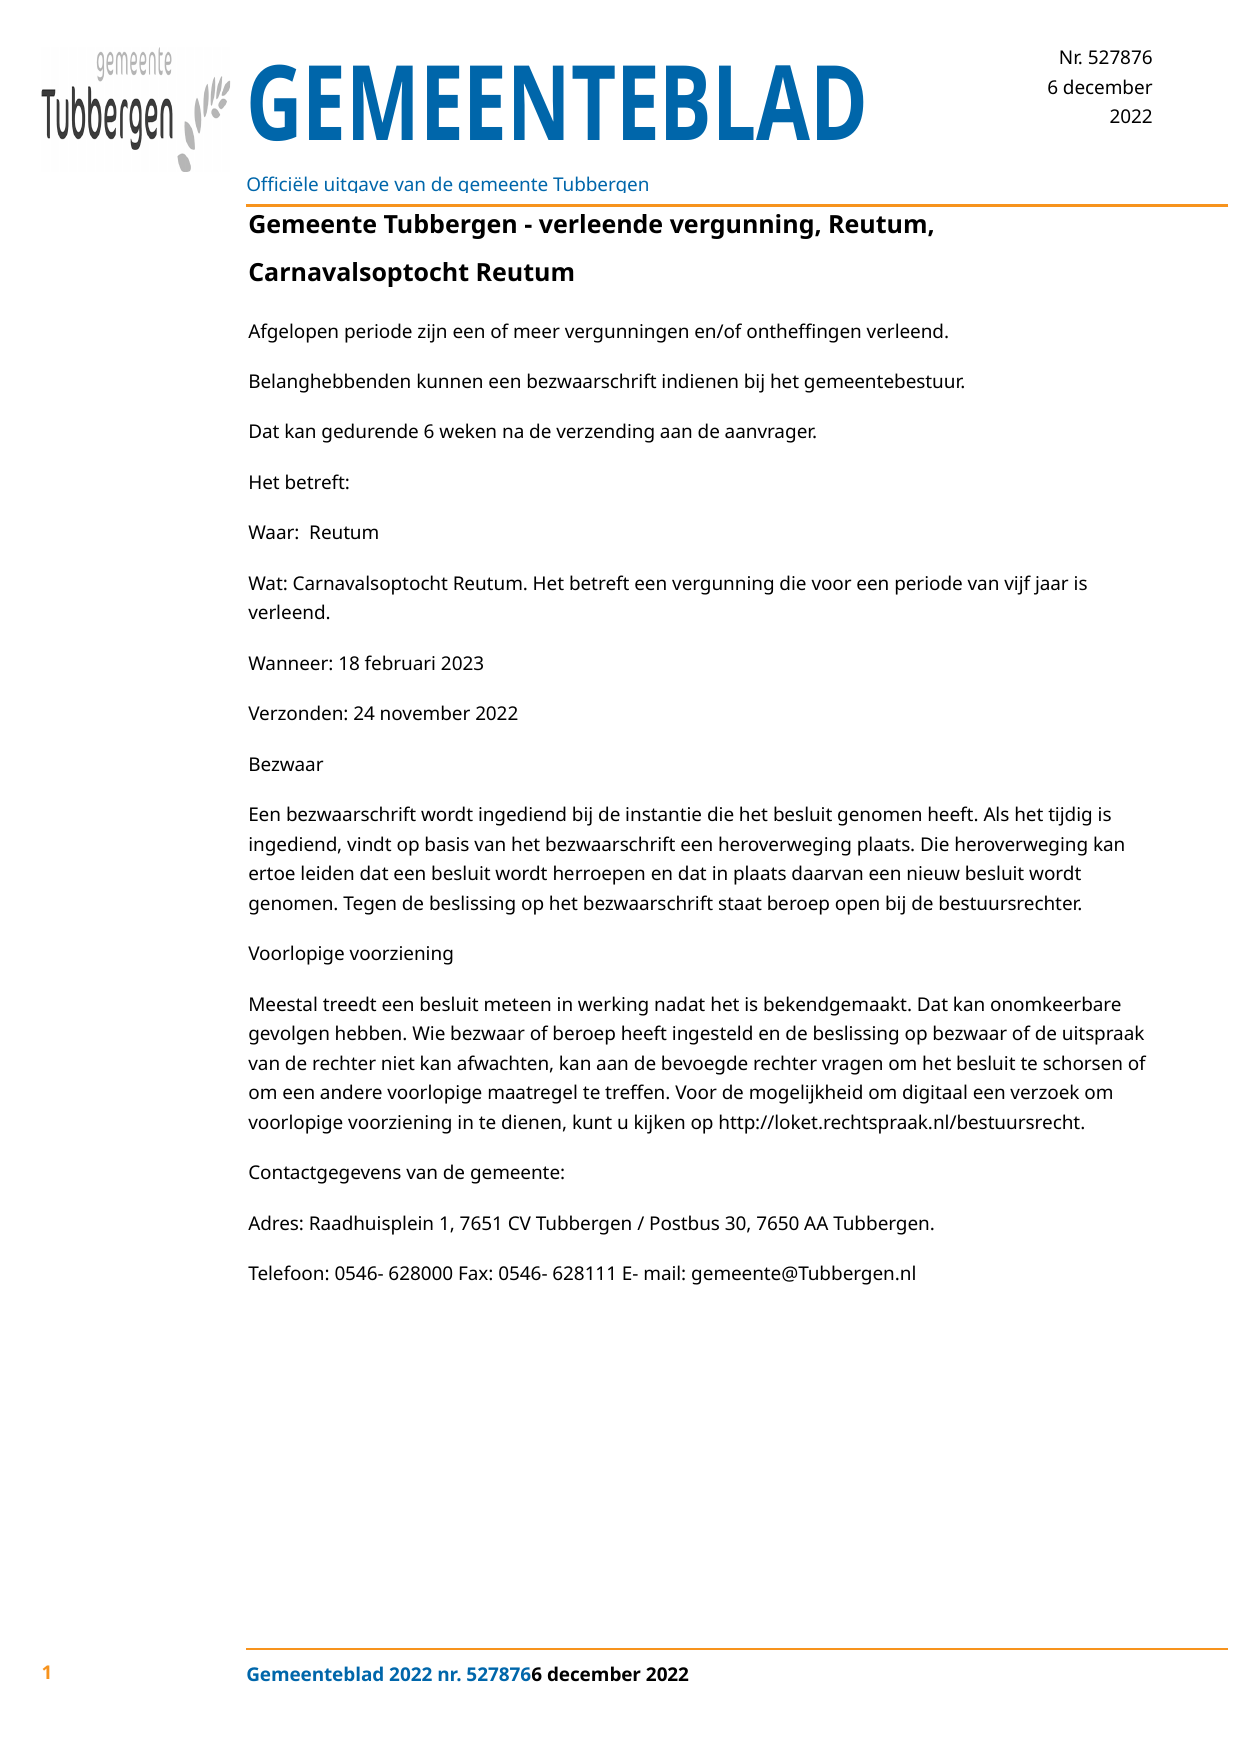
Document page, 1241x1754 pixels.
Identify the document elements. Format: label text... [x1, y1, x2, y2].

text Dat kan gedurende 6 weken na de verzending aan de aanvrager. [248, 419, 1152, 444]
text Afgelopen periode zijn een of meer vergunningen en/of ontheffingen verleend. [248, 318, 1152, 344]
text Wanneer: 18 februari 2023 [248, 650, 1152, 676]
text Telefoon: 0546- 628000 Fax: 0546- 628111 E- mail: gemeente@Tubbergen.nl [248, 1260, 1152, 1286]
text Een bezwaarschrift wordt ingediend bij de instantie die het besluit genomen heeft. Als het tijdig is ingediend, vindt op basis van het bezwaarschrift een heroverweging plaats. Die heroverweging kan ertoe leiden dat een besluit wordt herroepen en dat in plaats daarvan een nieuw besluit wordt genomen. Tegen de beslissing op het bezwaarschrift staat beroep open bij de bestuursrechter. [248, 801, 1152, 916]
text Wat: Carnavalsoptocht Reutum. Het betreft een vergunning die voor een periode van vijf jaar is verleend. [248, 570, 1152, 625]
text Belanghebbenden kunnen een bezwaarschrift indienen bij het gemeentebestuur. [248, 368, 1152, 394]
text Het betreft: [248, 469, 1152, 495]
picture [41, 47, 231, 172]
text Adres: Raadhuisplein 1, 7651 CV Tubbergen / Postbus 30, 7650 AA Tubbergen. [248, 1210, 1152, 1236]
text Gemeente Tubbergen - verleende vergunning, Reutum, Carnavalsoptocht Reutum [248, 207, 1152, 288]
text Contactgegevens van de gemeente: [248, 1159, 1152, 1185]
text Verzonden: 24 november 2022 [248, 700, 1152, 726]
text Voorlopige voorziening [248, 940, 1152, 966]
text Meestal treedt een besluit meteen in werking nadat het is bekendgemaakt. Dat kan onomkeerbare gevolgen hebben. Wie bezwaar of beroep heeft ingesteld en de beslissing op bezwaar of de uitspraak van de rechter niet kan afwachten, kan aan de bevoegde rechter vragen om het besluit te schorsen of om een andere voorlopige maatregel te treffen. Voor de mogelijkheid om digitaal een verzoek om voorlopige voorziening in te dienen, kunt u kijken op http://loket.rechtspraak.nl/bestuursrecht. [248, 991, 1152, 1135]
text Bezwaar [248, 751, 1152, 777]
text Waar: Reutum [248, 519, 1152, 545]
